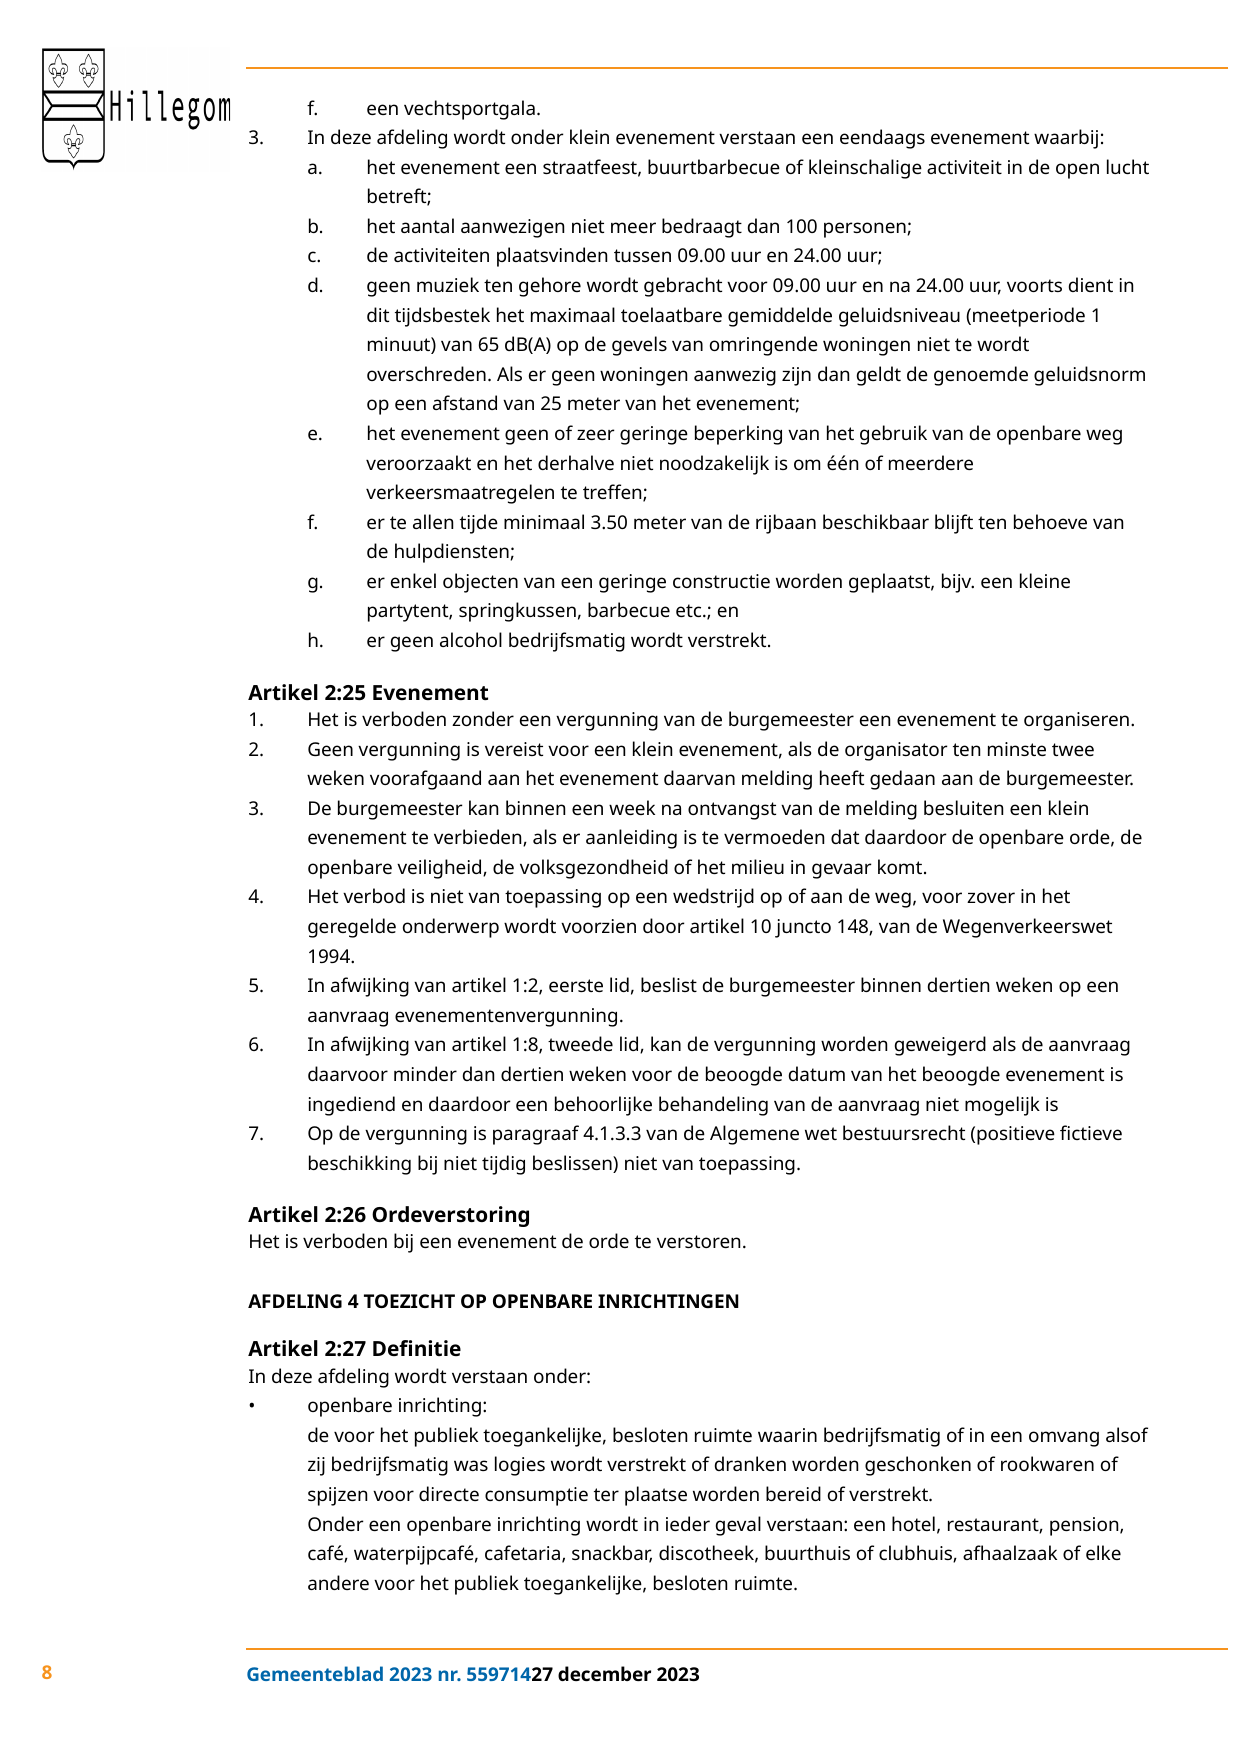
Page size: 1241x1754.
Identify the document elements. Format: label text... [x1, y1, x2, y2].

text Artikel 2:26 Ordeverstoring [248, 1200, 1152, 1229]
list er te allen tijde minimaal 3.50 meter van de rijbaan beschikbaar blijft ten behoeve van de hulpdiensten; [307, 509, 1152, 564]
list er geen alcohol bedrijfsmatig wordt verstrekt. [307, 627, 1152, 653]
list In afwijking van artikel 1:8, tweede lid, kan de vergunning worden geweigerd als de aanvraag daarvoor minder dan dertien weken voor de beoogde datum van het beoogde evenement is ingediend en daardoor een behoorlijke behandeling van de aanvraag niet mogelijk is [248, 1032, 1152, 1116]
list Onder een openbare inrichting wordt in ieder geval verstaan: een hotel, restaurant, pension, café, waterpijpcafé, cafetaria, snackbar, discotheek, buurthuis of clubhuis, afhaalzaak of elke andere voor het publiek toegankelijke, besloten ruimte. [248, 1511, 1152, 1596]
list In afwijking van artikel 1:2, eerste lid, beslist de burgemeester binnen dertien weken op een aanvraag evenementenvergunning. [248, 972, 1152, 1028]
list het evenement geen of zeer geringe beperking van het gebruik van de openbare weg veroorzaakt en het derhalve niet noodzakelijk is om één of meerdere verkeersmaatregelen te treffen; [307, 420, 1152, 505]
list een vechtsportgala. [307, 95, 1152, 121]
text AFDELING 4 TOEZICHT OP OPENBARE INRICHTINGEN [248, 1288, 1152, 1314]
list de voor het publiek toegankelijke, besloten ruimte waarin bedrijfsmatig of in een omvang alsof zij bedrijfsmatig was logies wordt verstrekt of dranken worden geschonken of rookwaren of spijzen voor directe consumptie ter plaatse worden bereid of verstrekt. [248, 1422, 1152, 1507]
list De burgemeester kan binnen een week na ontvangst van de melding besluiten een klein evenement te verbieden, als er aanleiding is te vermoeden dat daardoor de openbare orde, de openbare veiligheid, de volksgezondheid of het milieu in gevaar komt. [248, 795, 1152, 880]
text Het is verboden bij een evenement de orde te verstoren. [248, 1229, 1152, 1254]
text In deze afdeling wordt verstaan onder: [248, 1363, 1152, 1389]
list geen muziek ten gehore wordt gebracht voor 09.00 uur en na 24.00 uur, voorts dient in dit tijdsbestek het maximaal toelaatbare gemiddelde geluidsniveau (meetperiode 1 minuut) van 65 dB(A) op de gevels van omringende woningen niet te wordt overschreden. Als er geen woningen aanwezig zijn dan geldt de genoemde geluidsnorm op een afstand van 25 meter van het evenement; [307, 272, 1152, 416]
list het aantal aanwezigen niet meer bedraagt dan 100 personen; [307, 213, 1152, 239]
list Geen vergunning is vereist voor een klein evenement, als de organisator ten minste twee weken voorafgaand aan het evenement daarvan melding heeft gedaan aan de burgemeester. [248, 736, 1152, 791]
list Op de vergunning is paragraaf 4.1.3.3 van de Algemene wet bestuursrecht (positieve fictieve beschikking bij niet tijdig beslissen) niet van toepassing. [248, 1120, 1152, 1176]
list Het verbod is niet van toepassing op een wedstrijd op of aan de weg, voor zover in het geregelde onderwerp wordt voorzien door artikel 10 juncto 148, van de Wegenverkeerswet 1994. [248, 884, 1152, 968]
list openbare inrichting: [248, 1392, 1152, 1418]
text Artikel 2:27 Definitie [248, 1334, 1152, 1363]
list het evenement een straatfeest, buurtbarbecue of kleinschalige activiteit in de open lucht betreft; [307, 154, 1152, 209]
list In deze afdeling wordt onder klein evenement verstaan een eendaags evenement waarbij: [248, 124, 1152, 150]
list Het is verboden zonder een vergunning van de burgemeester een evenement te organiseren. [248, 706, 1152, 732]
list er enkel objecten van een geringe constructie worden geplaatst, bijv. een kleine partytent, springkussen, barbecue etc.; en [307, 568, 1152, 623]
text Artikel 2:25 Evenement [248, 678, 1152, 706]
picture [41, 47, 231, 172]
list de activiteiten plaatsvinden tussen 09.00 uur en 24.00 uur; [307, 243, 1152, 268]
